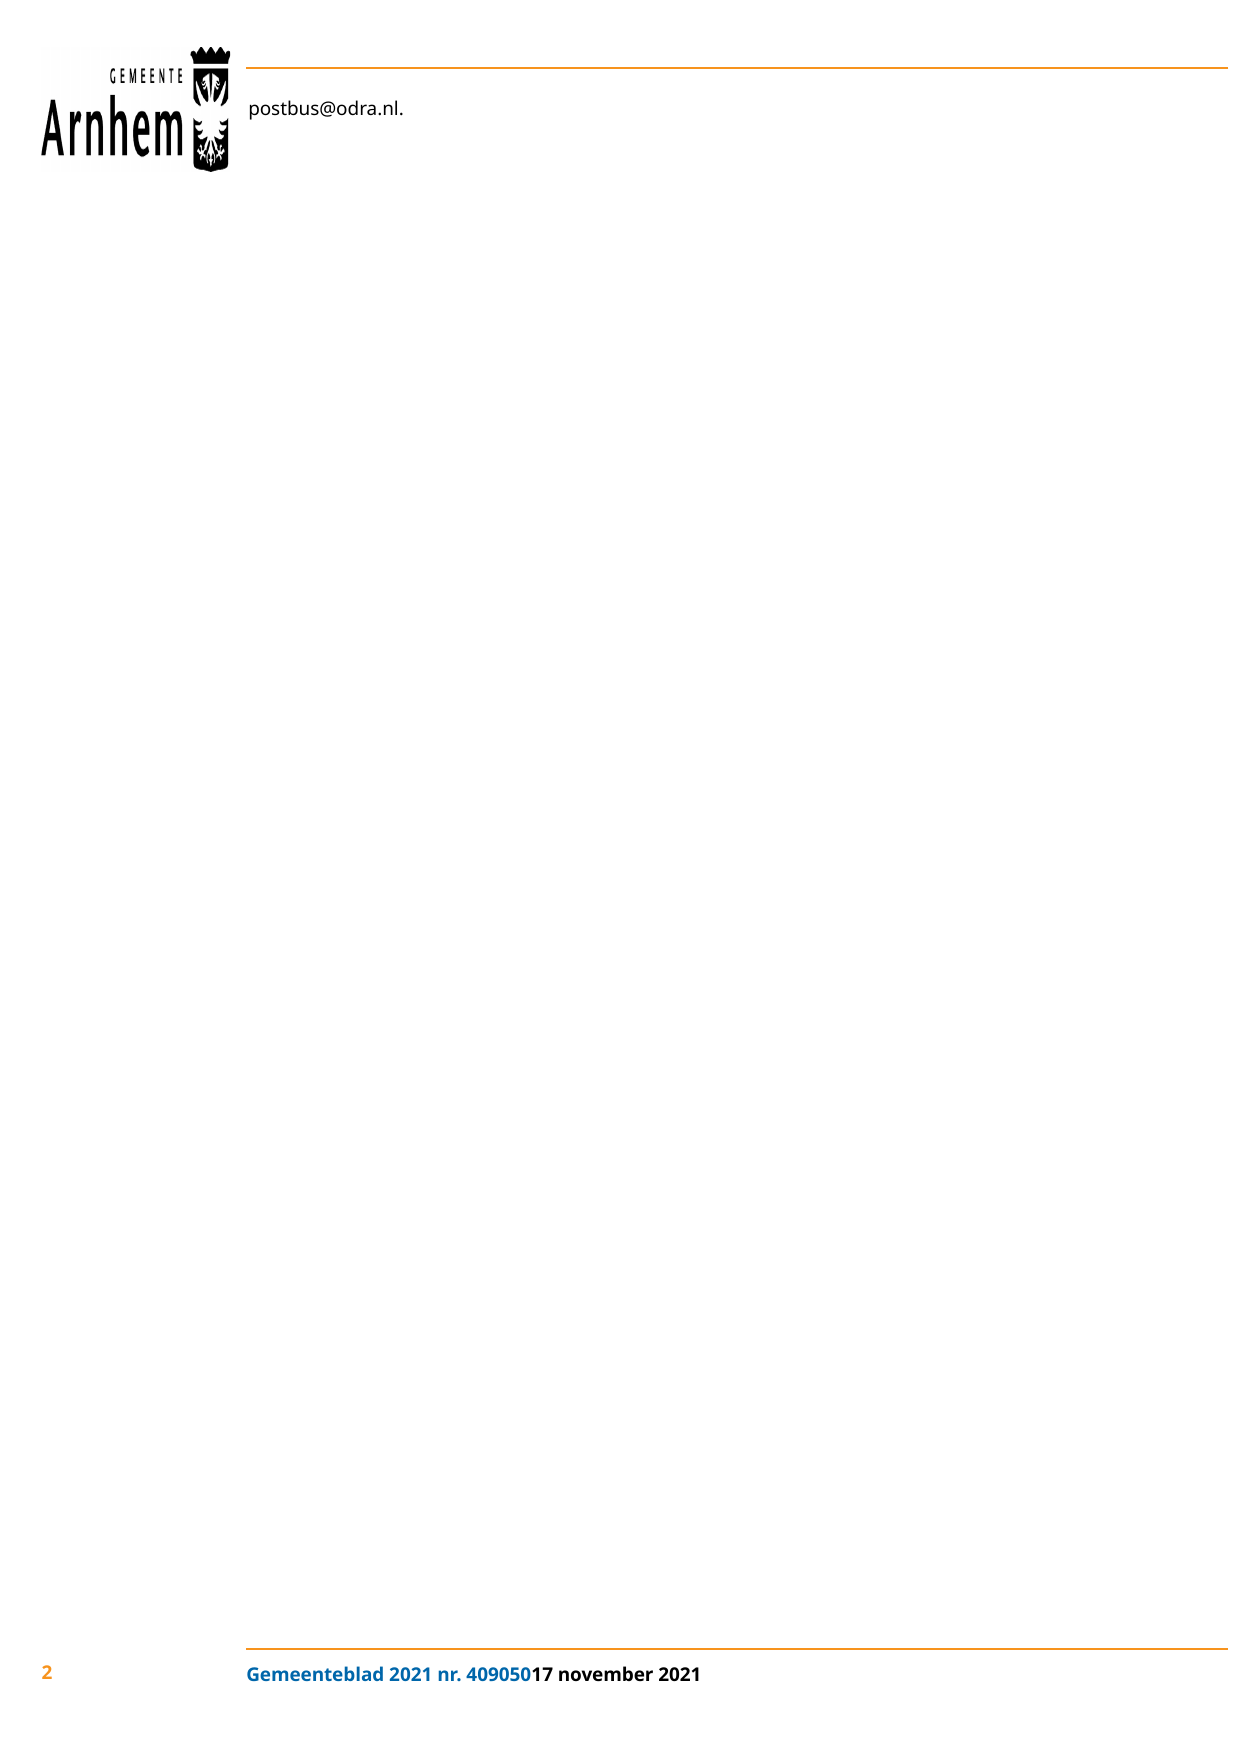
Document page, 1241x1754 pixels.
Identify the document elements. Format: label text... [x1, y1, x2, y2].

text postbus@odra.nl. [248, 95, 1152, 121]
picture [41, 47, 231, 172]
